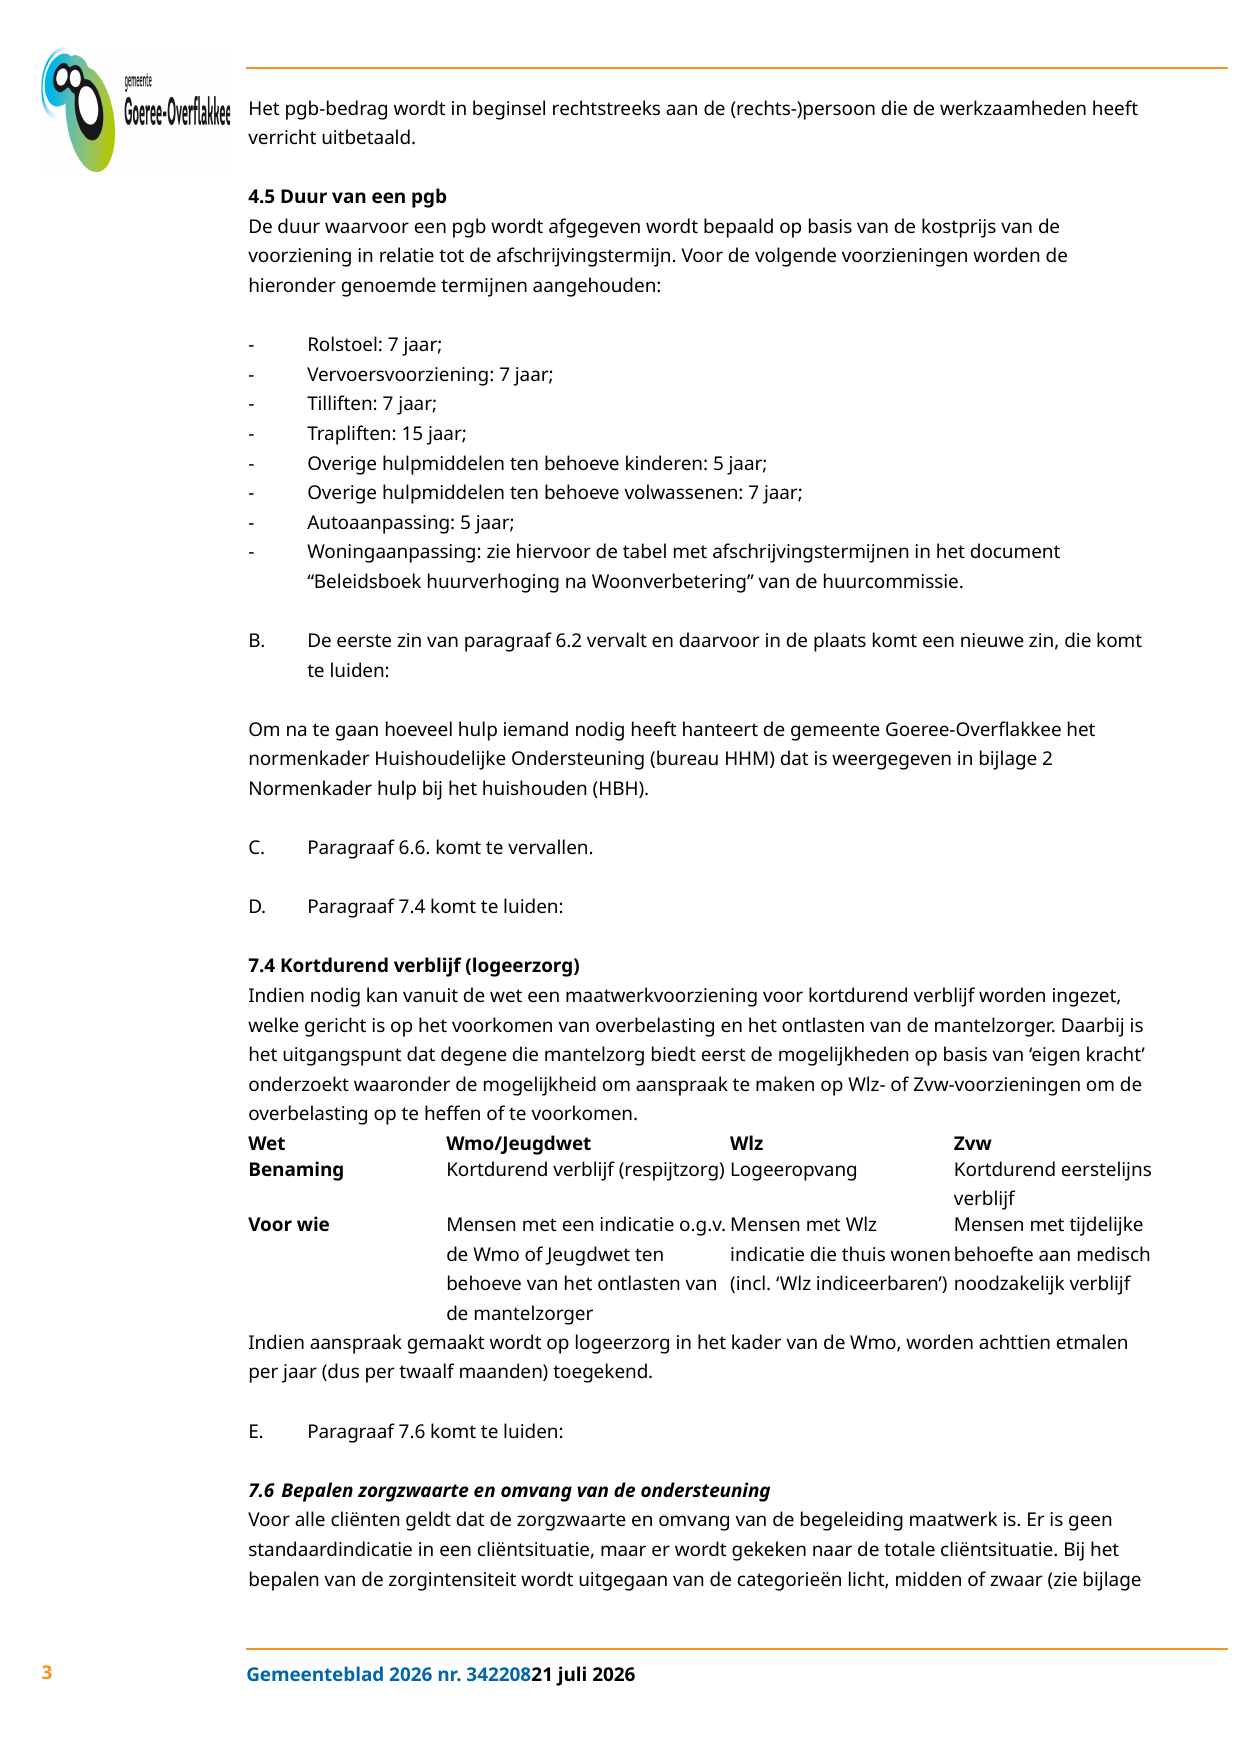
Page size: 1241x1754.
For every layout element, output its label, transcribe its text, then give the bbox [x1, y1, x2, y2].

text De duur waarvoor een pgb wordt afgegeven wordt bepaald op basis van de kostprijs van de voorziening in relatie tot de afschrijvingstermijn. Voor de volgende voorzieningen worden de hieronder genoemde termijnen aangehouden: [248, 213, 1152, 298]
text 7.4 Kortdurend verblijf (logeerzorg) [248, 953, 1152, 978]
table_cell Kortdurend verblijf (respijtzorg) [446, 1156, 730, 1211]
text Om na te gaan hoeveel hulp iemand nodig heeft hanteert de gemeente Goeree-Overflakkee het normenkader Huishoudelijke Ondersteuning (bureau HHM) dat is weergegeven in bijlage 2 Normenkader hulp bij het huishouden (HBH). [248, 716, 1152, 801]
text 7.6 Bepalen zorgzwaarte en omvang van de ondersteuning [248, 1477, 1152, 1503]
table_cell Kortdurend eerstelijns verblijf [954, 1156, 1152, 1211]
table_cell Mensen met tijdelijke behoefte aan medisch noodzakelijk verblijf [954, 1211, 1152, 1326]
text Het pgb-bedrag wordt in beginsel rechtstreeks aan de (rechts-)persoon die de werkzaamheden heeft verricht uitbetaald. [248, 95, 1152, 150]
list De eerste zin van paragraaf 6.2 vervalt en daarvoor in de plaats komt een nieuwe zin, die komt te luiden: [248, 627, 1152, 683]
table_header Zvw [954, 1130, 1152, 1156]
list Overige hulpmiddelen ten behoeve volwassenen: 7 jaar; [248, 479, 1152, 505]
table_cell Logeeropvang [730, 1156, 954, 1211]
picture [41, 47, 231, 172]
list Woningaanpassing: zie hiervoor de tabel met afschrijvingstermijnen in het document “Beleidsboek huurverhoging na Woonverbetering” van de huurcommissie. [248, 538, 1152, 594]
list Autoaanpassing: 5 jaar; [248, 509, 1152, 535]
table_header Wmo/Jeugdwet [446, 1130, 730, 1156]
text Voor alle cliënten geldt dat de zorgzwaarte en omvang van de begeleiding maatwerk is. Er is geen standaardindicatie in een cliëntsituatie, maar er wordt gekeken naar de totale cliëntsituatie. Bij het bepalen van de zorgintensiteit wordt uitgegaan van de categorieën licht, midden of zwaar (zie bijlage [248, 1507, 1152, 1591]
list Overige hulpmiddelen ten behoeve kinderen: 5 jaar; [248, 450, 1152, 476]
list Tilliften: 7 jaar; [248, 391, 1152, 416]
table_cell Mensen met Wlz indicatie die thuis wonen (incl. ‘Wlz indiceerbaren’) [730, 1211, 954, 1326]
list Paragraaf 7.6 komt te luiden: [248, 1418, 1152, 1443]
table_header Wlz [730, 1130, 954, 1156]
text Indien aanspraak gemaakt wordt op logeerzorg in het kader van de Wmo, worden achttien etmalen per jaar (dus per twaalf maanden) toegekend. [248, 1329, 1152, 1384]
text Indien nodig kan vanuit de wet een maatwerkvoorziening voor kortdurend verblijf worden ingezet, welke gericht is op het voorkomen van overbelasting en het ontlasten van de mantelzorger. Daarbij is het uitgangspunt dat degene die mantelzorg biedt eerst de mogelijkheden op basis van ‘eigen kracht’ onderzoekt waaronder de mogelijkheid om aanspraak te maken op Wlz- of Zvw-voorzieningen om de overbelasting op te heffen of te voorkomen. [248, 982, 1152, 1126]
text 4.5 Duur van een pgb [248, 183, 1152, 209]
table_header Wet [248, 1130, 446, 1156]
list Trapliften: 15 jaar; [248, 420, 1152, 446]
list Paragraaf 6.6. komt te vervallen. [248, 834, 1152, 860]
table_cell Benaming [248, 1156, 446, 1211]
list Paragraaf 7.4 komt te luiden: [248, 893, 1152, 919]
table_cell Mensen met een indicatie o.g.v. de Wmo of Jeugdwet ten behoeve van het ontlasten van de mantelzorger [446, 1211, 730, 1326]
table_cell Voor wie [248, 1211, 446, 1326]
list Rolstoel: 7 jaar; [248, 331, 1152, 357]
list Vervoersvoorziening: 7 jaar; [248, 361, 1152, 387]
